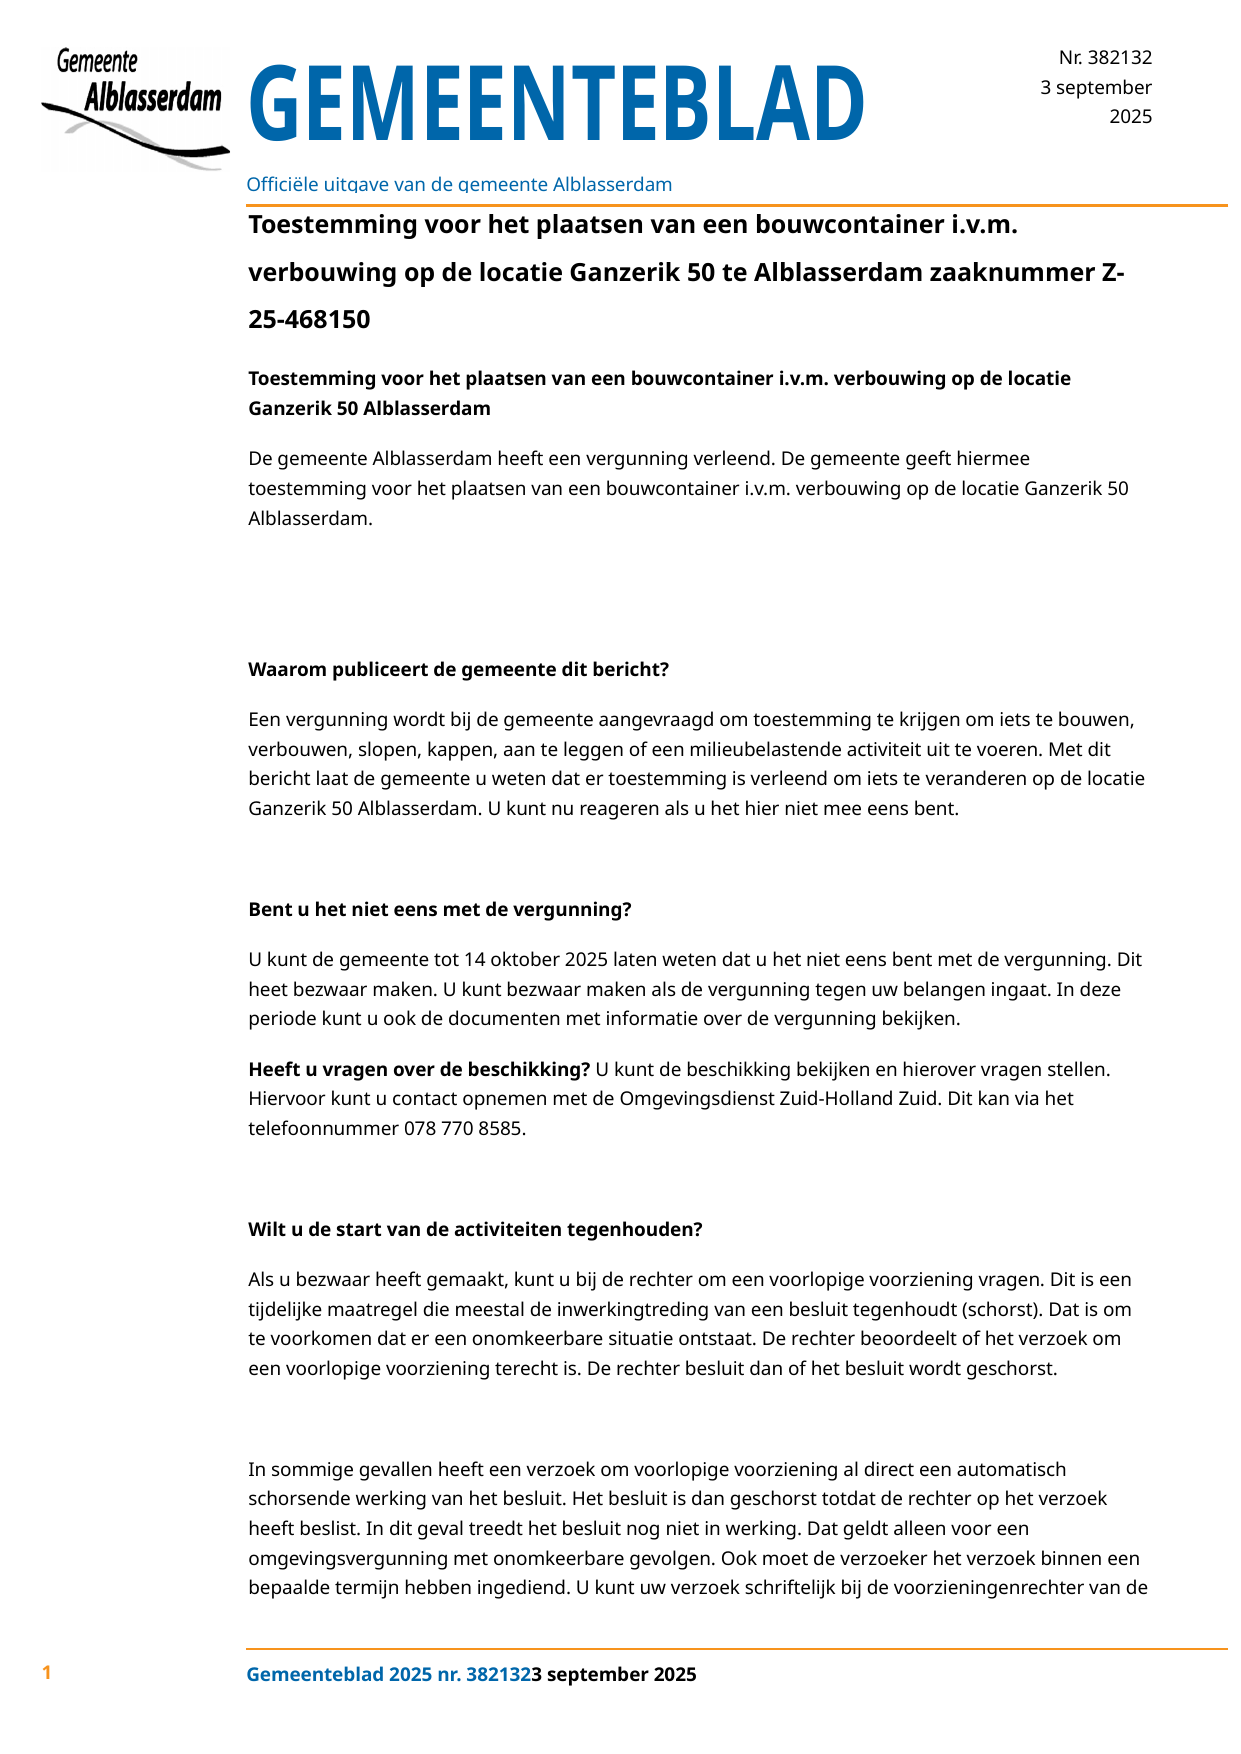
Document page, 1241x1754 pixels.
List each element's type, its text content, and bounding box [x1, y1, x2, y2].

text Een vergunning wordt bij de gemeente aangevraagd om toestemming te krijgen om iets te bouwen, verbouwen, slopen, kappen, aan te leggen of een milieubelastende activiteit uit te voeren. Met dit bericht laat de gemeente u weten dat er toestemming is verleend om iets te veranderen op de locatie Ganzerik 50 Alblasserdam. U kunt nu reageren als u het hier niet mee eens bent. [248, 706, 1152, 821]
text In sommige gevallen heeft een verzoek om voorlopige voorziening al direct een automatisch schorsende werking van het besluit. Het besluit is dan geschorst totdat de rechter op het verzoek heeft beslist. In dit geval treedt het besluit nog niet in werking. Dat geldt alleen voor een omgevingsvergunning met onomkeerbare gevolgen. Ook moet de verzoeker het verzoek binnen een bepaalde termijn hebben ingediend. U kunt uw verzoek schriftelijk bij de voorzieningenrechter van de [248, 1456, 1152, 1600]
text Waarom publiceert de gemeente dit bericht? [248, 656, 1152, 682]
text Wilt u de start van de activiteiten tegenhouden? [248, 1216, 1152, 1242]
text U kunt de gemeente tot 14 oktober 2025 laten weten dat u het niet eens bent met de vergunning. Dit heet bezwaar maken. U kunt bezwaar maken als de vergunning tegen uw belangen ingaat. In deze periode kunt u ook de documenten met informatie over de vergunning bekijken. [248, 946, 1152, 1031]
text Toestemming voor het plaatsen van een bouwcontainer i.v.m. verbouwing op de locatie Ganzerik 50 Alblasserdam [248, 366, 1152, 421]
text Als u bezwaar heeft gemaakt, kunt u bij de rechter om een voorlopige voorziening vragen. Dit is een tijdelijke maatregel die meestal de inwerkingtreding van een besluit tegenhoudt (schorst). Dat is om te voorkomen dat er een onomkeerbare situatie ontstaat. De rechter beoordeelt of het verzoek om een voorlopige voorziening terecht is. De rechter besluit dan of het besluit wordt geschorst. [248, 1266, 1152, 1381]
picture [41, 47, 231, 172]
text Bent u het niet eens met de vergunning? [248, 896, 1152, 922]
text Heeft u vragen over de beschikking? U kunt de beschikking bekijken en hierover vragen stellen. Hiervoor kunt u contact opnemen met de Omgevingsdienst Zuid-Holland Zuid. Dit kan via het telefoonnummer 078 770 8585. [248, 1056, 1152, 1141]
text Toestemming voor het plaatsen van een bouwcontainer i.v.m. verbouwing op de locatie Ganzerik 50 te Alblasserdam zaaknummer Z-25-468150 [248, 207, 1152, 336]
text De gemeente Alblasserdam heeft een vergunning verleend. De gemeente geeft hiermee toestemming voor het plaatsen van een bouwcontainer i.v.m. verbouwing op de locatie Ganzerik 50 Alblasserdam. [248, 446, 1152, 530]
